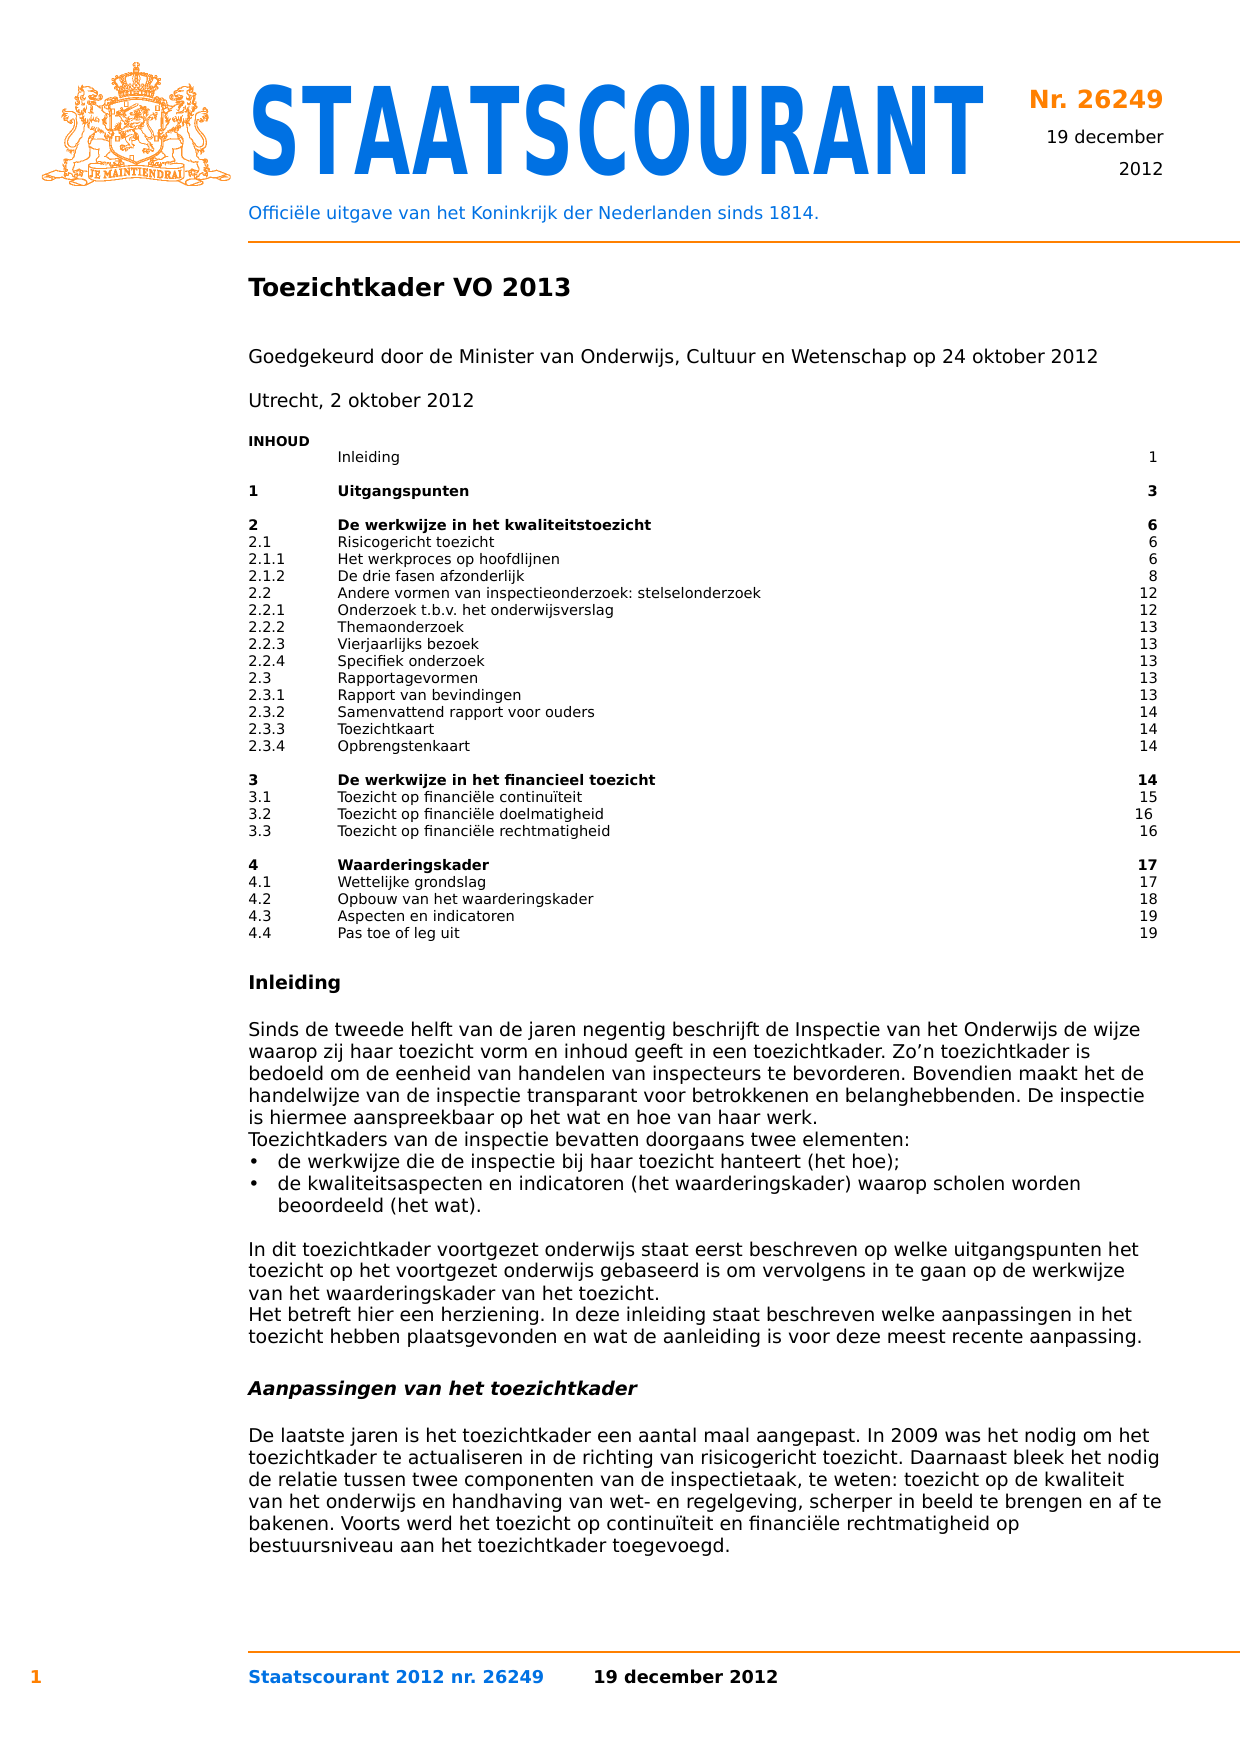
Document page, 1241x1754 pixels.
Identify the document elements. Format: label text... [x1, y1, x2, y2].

table_cell Inleiding [331, 449, 987, 466]
table_cell Opbouw van het waarderingskader [331, 891, 987, 908]
table_cell 16 [987, 806, 1163, 823]
table_cell De werkwijze in het financieel toezicht [331, 772, 987, 789]
table_cell 3.3 [248, 823, 331, 840]
table_cell 1 [987, 449, 1163, 466]
table_cell 14 [987, 721, 1163, 738]
table_cell 14 [987, 772, 1163, 789]
table_cell 14 [987, 704, 1163, 721]
table_cell [248, 755, 331, 772]
table_cell 4 [248, 857, 331, 874]
table_cell 12 [987, 602, 1163, 619]
table_cell 2.2.1 [248, 602, 331, 619]
table_cell [331, 466, 987, 483]
table_cell 17 [987, 857, 1163, 874]
table_cell 6 [987, 517, 1163, 534]
table_cell 13 [987, 653, 1163, 670]
text • de werkwijze die de inspectie bij haar toezicht hanteert (het hoe); [248, 1151, 1163, 1173]
table_cell Andere vormen van inspectieonderzoek: stelselonderzoek [331, 585, 987, 602]
table_cell 13 [987, 619, 1163, 636]
table_cell [331, 755, 987, 772]
table_cell 2012 [998, 153, 1240, 203]
table_cell 13 [987, 636, 1163, 653]
table_cell De werkwijze in het kwaliteitstoezicht [331, 517, 987, 534]
table_cell 2.2.2 [248, 619, 331, 636]
table_cell 3.1 [248, 789, 331, 806]
table_cell [248, 449, 331, 466]
subtitle Inleiding [248, 972, 1163, 994]
table_header INHOUD [248, 434, 1163, 449]
table_cell Vierjaarlijks bezoek [331, 636, 987, 653]
table_header [25, 62, 248, 241]
table_cell Specifiek onderzoek [331, 653, 987, 670]
table_cell [248, 500, 331, 517]
table_cell [987, 840, 1163, 857]
table_cell 4.3 [248, 908, 331, 925]
table_cell Samenvattend rapport voor ouders [331, 704, 987, 721]
table_cell Pas toe of leg uit [331, 925, 987, 942]
table_cell 2.3 [248, 670, 331, 687]
table_cell 3.2 [248, 806, 331, 823]
table_cell 2.3.2 [248, 704, 331, 721]
table_cell Onderzoek t.b.v. het onderwijsverslag [331, 602, 987, 619]
table_cell 2.3.4 [248, 738, 331, 755]
table_cell 2.3.1 [248, 687, 331, 704]
text Toezichtkaders van de inspectie bevatten doorgaans twee elementen: [248, 1129, 1163, 1151]
picture [41, 62, 231, 186]
table_cell Rapportagevormen [331, 670, 987, 687]
text In dit toezichtkader voortgezet onderwijs staat eerst beschreven op welke uitgangspunten het toezicht op het voortgezet onderwijs gebaseerd is om vervolgens in te gaan op de werkwijze van het waarderingskader van het toezicht. [248, 1238, 1163, 1304]
table_cell De drie fasen afzonderlijk [331, 568, 987, 585]
text Het betreft hier een herziening. In deze inleiding staat beschreven welke aanpassingen in het toezicht hebben plaatsgevonden en wat de aanleiding is voor deze meest recente aanpassing. [248, 1304, 1163, 1348]
table_header Nr. 26249 [998, 62, 1240, 121]
table_cell Wettelijke grondslag [331, 874, 987, 891]
table_cell 17 [987, 874, 1163, 891]
table_cell [248, 840, 331, 857]
table_cell 2.1 [248, 534, 331, 551]
table_cell 14 [987, 738, 1163, 755]
table_cell 16 [987, 823, 1163, 840]
text De laatste jaren is het toezichtkader een aantal maal aangepast. In 2009 was het nodig om het toezichtkader te actualiseren in de richting van risicogericht toezicht. Daarnaast bleek het nodig de relatie tussen twee componenten van de inspectietaak, te weten: toezicht op de kwaliteit van het onderwijs en handhaving van wet- en regelgeving, scherper in beeld te brengen en af te bakenen. Voorts werd het toezicht op continuïteit en financiële rechtmatigheid op bestuursniveau aan het toezichtkader toegevoegd. [248, 1425, 1163, 1557]
table_cell Toezicht op financiële rechtmatigheid [331, 823, 987, 840]
table_cell 2.1.1 [248, 551, 331, 568]
table_cell [987, 466, 1163, 483]
table_cell [987, 500, 1163, 517]
table_cell 6 [987, 534, 1163, 551]
table_cell [331, 500, 987, 517]
text Sinds de tweede helft van de jaren negentig beschrijft de Inspectie van het Onderwijs de wijze waarop zij haar toezicht vorm en inhoud geeft in een toezichtkader. Zo’n toezichtkader is bedoeld om de eenheid van handelen van inspecteurs te bevorderen. Bovendien maakt het de handelwijze van de inspectie transparant voor betrokkenen en belanghebbenden. De inspectie is hiermee aanspreekbaar op het wat en hoe van haar werk. [248, 1019, 1163, 1129]
table_cell 2.2.3 [248, 636, 331, 653]
subtitle Toezichtkader VO 2013 [248, 273, 1163, 302]
table_cell 2 [248, 517, 331, 534]
table_cell Officiële uitgave van het Koninkrijk der Nederlanden sinds 1814. [248, 203, 1240, 241]
table_cell Het werkproces op hoofdlijnen [331, 551, 987, 568]
text Utrecht, 2 oktober 2012 [248, 390, 1163, 412]
table_cell 4.4 [248, 925, 331, 942]
text Goedgekeurd door de Minister van Onderwijs, Cultuur en Wetenschap op 24 oktober 2012 [248, 346, 1163, 368]
table_cell 3 [248, 772, 331, 789]
table_cell 4.2 [248, 891, 331, 908]
table_cell Risicogericht toezicht [331, 534, 987, 551]
table_cell Opbrengstenkaart [331, 738, 987, 755]
table_cell 2.2.4 [248, 653, 331, 670]
table_cell 2.3.3 [248, 721, 331, 738]
table_cell 19 december [998, 121, 1240, 153]
table_cell Toezicht op financiële continuïteit [331, 789, 987, 806]
table_cell 2.1.2 [248, 568, 331, 585]
text • de kwaliteitsaspecten en indicatoren (het waarderingskader) waarop scholen worden beoordeeld (het wat). [248, 1173, 1163, 1217]
table_cell Toezichtkaart [331, 721, 987, 738]
table_cell [331, 840, 987, 857]
table_cell 19 [987, 925, 1163, 942]
table_cell 19 [987, 908, 1163, 925]
table_cell 13 [987, 687, 1163, 704]
table_cell Toezicht op financiële doelmatigheid [331, 806, 987, 823]
table_cell 18 [987, 891, 1163, 908]
table_cell 15 [987, 789, 1163, 806]
table_cell 12 [987, 585, 1163, 602]
table_cell 3 [987, 483, 1163, 500]
table_cell Rapport van bevindingen [331, 687, 987, 704]
table_cell [987, 755, 1163, 772]
table_cell Uitgangspunten [331, 483, 987, 500]
table_cell 6 [987, 551, 1163, 568]
subtitle Aanpassingen van het toezichtkader [248, 1378, 1163, 1400]
table_cell 4.1 [248, 874, 331, 891]
table_cell 13 [987, 670, 1163, 687]
table_cell 1 [248, 483, 331, 500]
table_header STAATSCOURANT [248, 62, 998, 203]
table_cell Aspecten en indicatoren [331, 908, 987, 925]
table_cell Waarderingskader [331, 857, 987, 874]
table_cell Themaonderzoek [331, 619, 987, 636]
table_cell 2.2 [248, 585, 331, 602]
table_cell [248, 466, 331, 483]
table_cell 8 [987, 568, 1163, 585]
